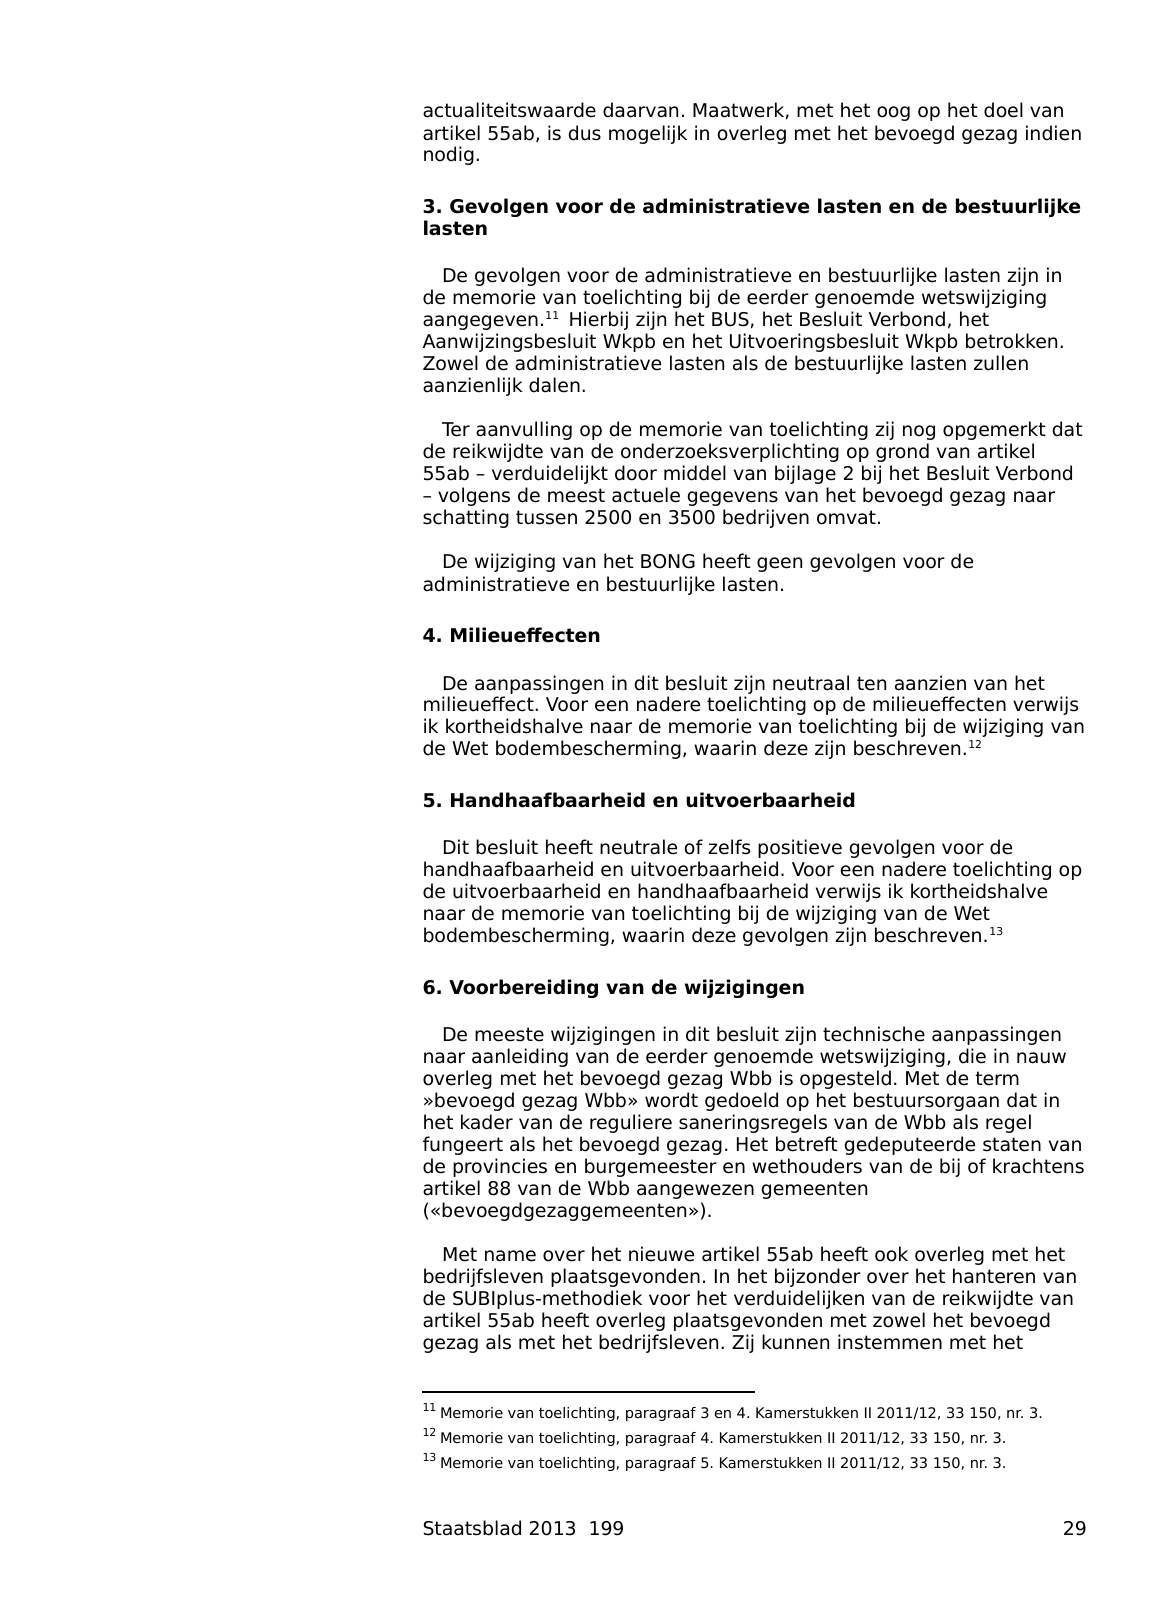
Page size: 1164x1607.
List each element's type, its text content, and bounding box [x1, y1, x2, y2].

text Memorie van toelichting, paragraaf 3 en 4. Kamerstukken II 2011/12, 33 150, nr. 3. [422, 1401, 1087, 1423]
text Ter aanvulling op de memorie van toelichting zij nog opgemerkt dat de reikwijdte van de onderzoeksverplichting op grond van artikel 55ab – verduidelijkt door middel van bijlage 2 bij het Besluit Verbond – volgens de meest actuele gegevens van het bevoegd gezag naar schatting tussen 2500 en 3500 bedrijven omvat. [422, 419, 1087, 529]
text Dit besluit heeft neutrale of zelfs positieve gevolgen voor de handhaafbaarheid en uitvoerbaarheid. Voor een nadere toelichting op de uitvoerbaarheid en handhaafbaarheid verwijs ik kortheidshalve naar de memorie van toelichting bij de wijziging van de Wet bodembescherming, waarin deze gevolgen zijn beschreven. [422, 837, 1087, 947]
subtitle 4. Milieueffecten [422, 625, 1087, 647]
subtitle 6. Voorbereiding van de wijzigingen [422, 977, 1087, 999]
text De gevolgen voor de administratieve en bestuurlijke lasten zijn in de memorie van toelichting bij de eerder genoemde wetswijziging aangegeven. Hierbij zijn het BUS, het Besluit Verbond, het Aanwijzingsbesluit Wkpb en het Uitvoeringsbesluit Wkpb betrokken. Zowel de administratieve lasten als de bestuurlijke lasten zullen aanzienlijk dalen. [422, 265, 1087, 397]
subtitle 5. Handhaafbaarheid en uitvoerbaarheid [422, 790, 1087, 812]
text Memorie van toelichting, paragraaf 4. Kamerstukken II 2011/12, 33 150, nr. 3. [422, 1426, 1087, 1448]
text De meeste wijzigingen in dit besluit zijn technische aanpassingen naar aanleiding van de eerder genoemde wetswijziging, die in nauw overleg met het bevoegd gezag Wbb is opgesteld. Met de term »bevoegd gezag Wbb» wordt gedoeld op het bestuursorgaan dat in het kader van de reguliere saneringsregels van de Wbb als regel fungeert als het bevoegd gezag. Het betreft gedeputeerde staten van de provincies en burgemeester en wethouders van de bij of krachtens artikel 88 van de Wbb aangewezen gemeenten («bevoegdgezaggemeenten»). [422, 1024, 1087, 1222]
text actualiteitswaarde daarvan. Maatwerk, met het oog op het doel van artikel 55ab, is dus mogelijk in overleg met het bevoegd gezag indien nodig. [422, 100, 1087, 166]
text De aanpassingen in dit besluit zijn neutraal ten aanzien van het milieueffect. Voor een nadere toelichting op de milieueffecten verwijs ik kortheidshalve naar de memorie van toelichting bij de wijziging van de Wet bodembescherming, waarin deze zijn beschreven. [422, 672, 1087, 760]
subtitle 3. Gevolgen voor de administratieve lasten en de bestuurlijke lasten [422, 196, 1087, 240]
text Met name over het nieuwe artikel 55ab heeft ook overleg met het bedrijfsleven plaatsgevonden. In het bijzonder over het hanteren van de SUBIplus-methodiek voor het verduidelijken van de reikwijdte van artikel 55ab heeft overleg plaatsgevonden met zowel het bevoegd gezag als met het bedrijfsleven. Zij kunnen instemmen met het [422, 1244, 1087, 1354]
text Memorie van toelichting, paragraaf 5. Kamerstukken II 2011/12, 33 150, nr. 3. [422, 1451, 1087, 1473]
text De wijziging van het BONG heeft geen gevolgen voor de administratieve en bestuurlijke lasten. [422, 551, 1087, 595]
